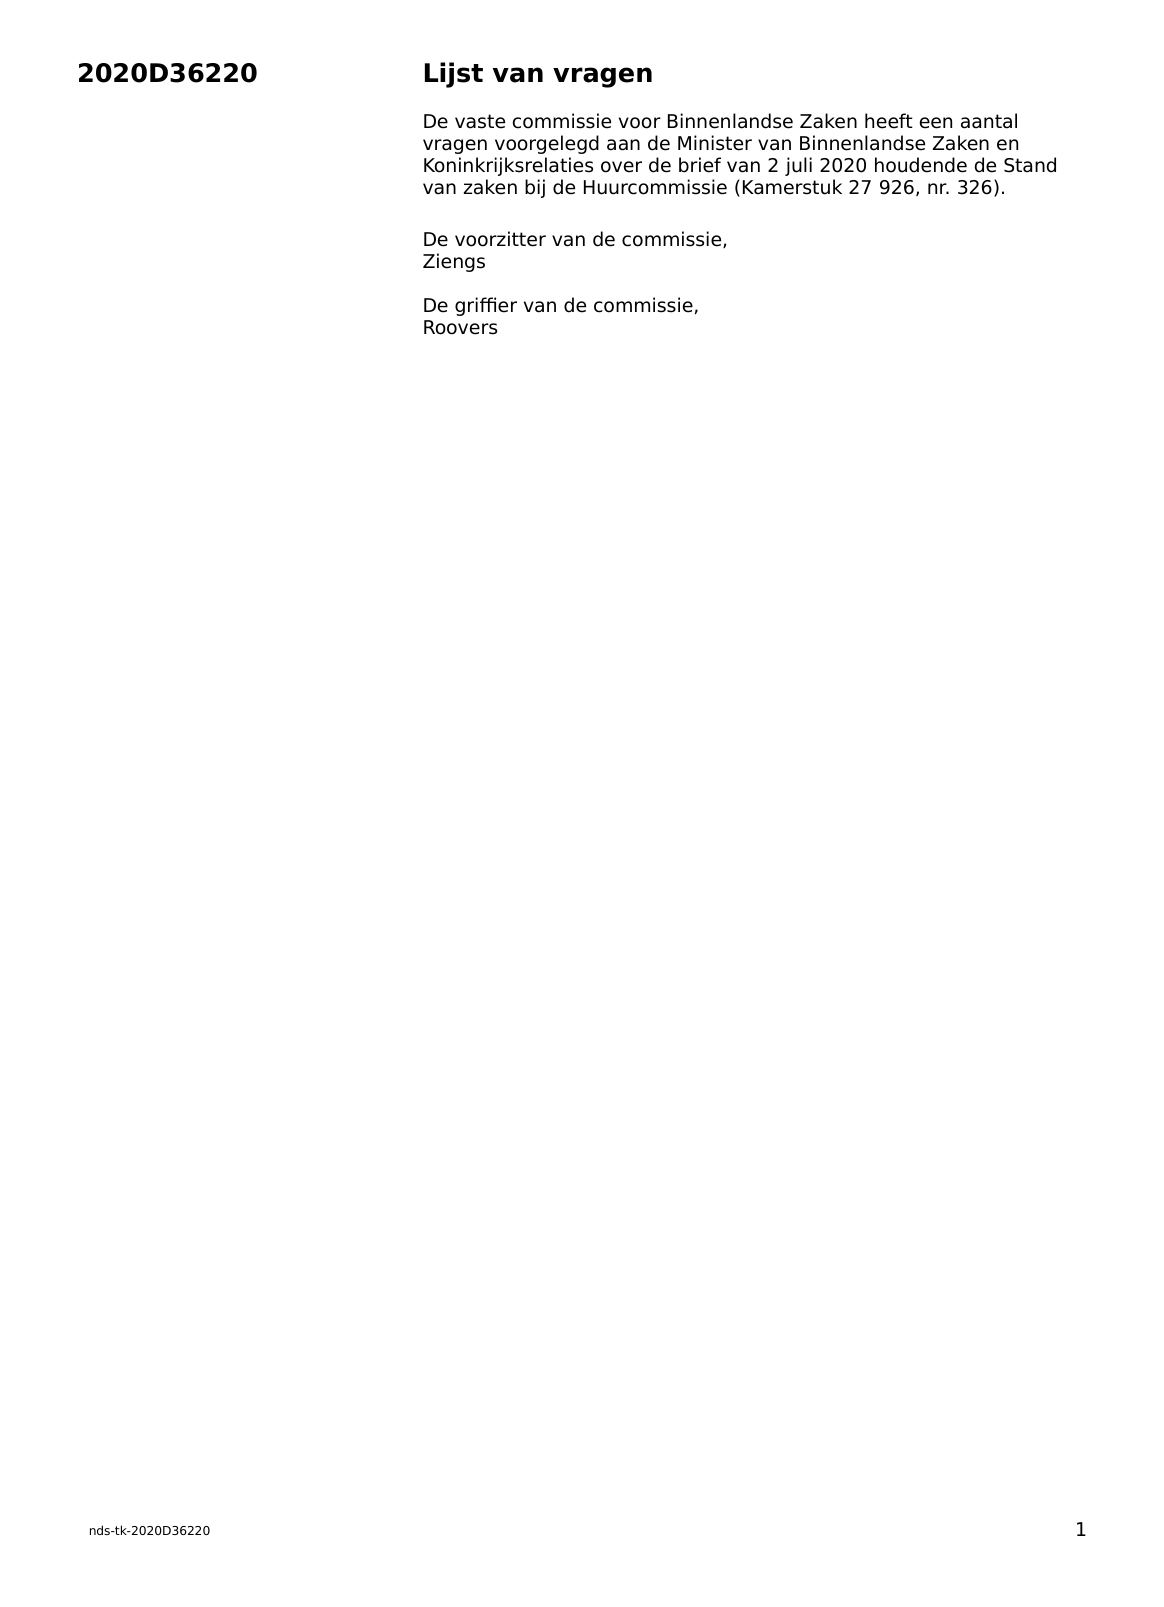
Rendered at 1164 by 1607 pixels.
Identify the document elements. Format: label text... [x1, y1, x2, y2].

text De vaste commissie voor Binnenlandse Zaken heeft een aantal vragen voorgelegd aan de Minister van Binnenlandse Zaken en Koninkrijksrelaties over de brief van 2 juli 2020 houdende de Stand van zaken bij de Huurcommissie (Kamerstuk 27 926, nr. 326). [422, 111, 1087, 199]
text nds-tk-2020D36220 [88, 1524, 323, 1538]
text De voorzitter van de commissie, Ziengs [422, 229, 1087, 273]
text De griffier van de commissie, Roovers [422, 295, 1087, 339]
text 2020D36220 Lijst van vragen [77, 59, 1087, 89]
